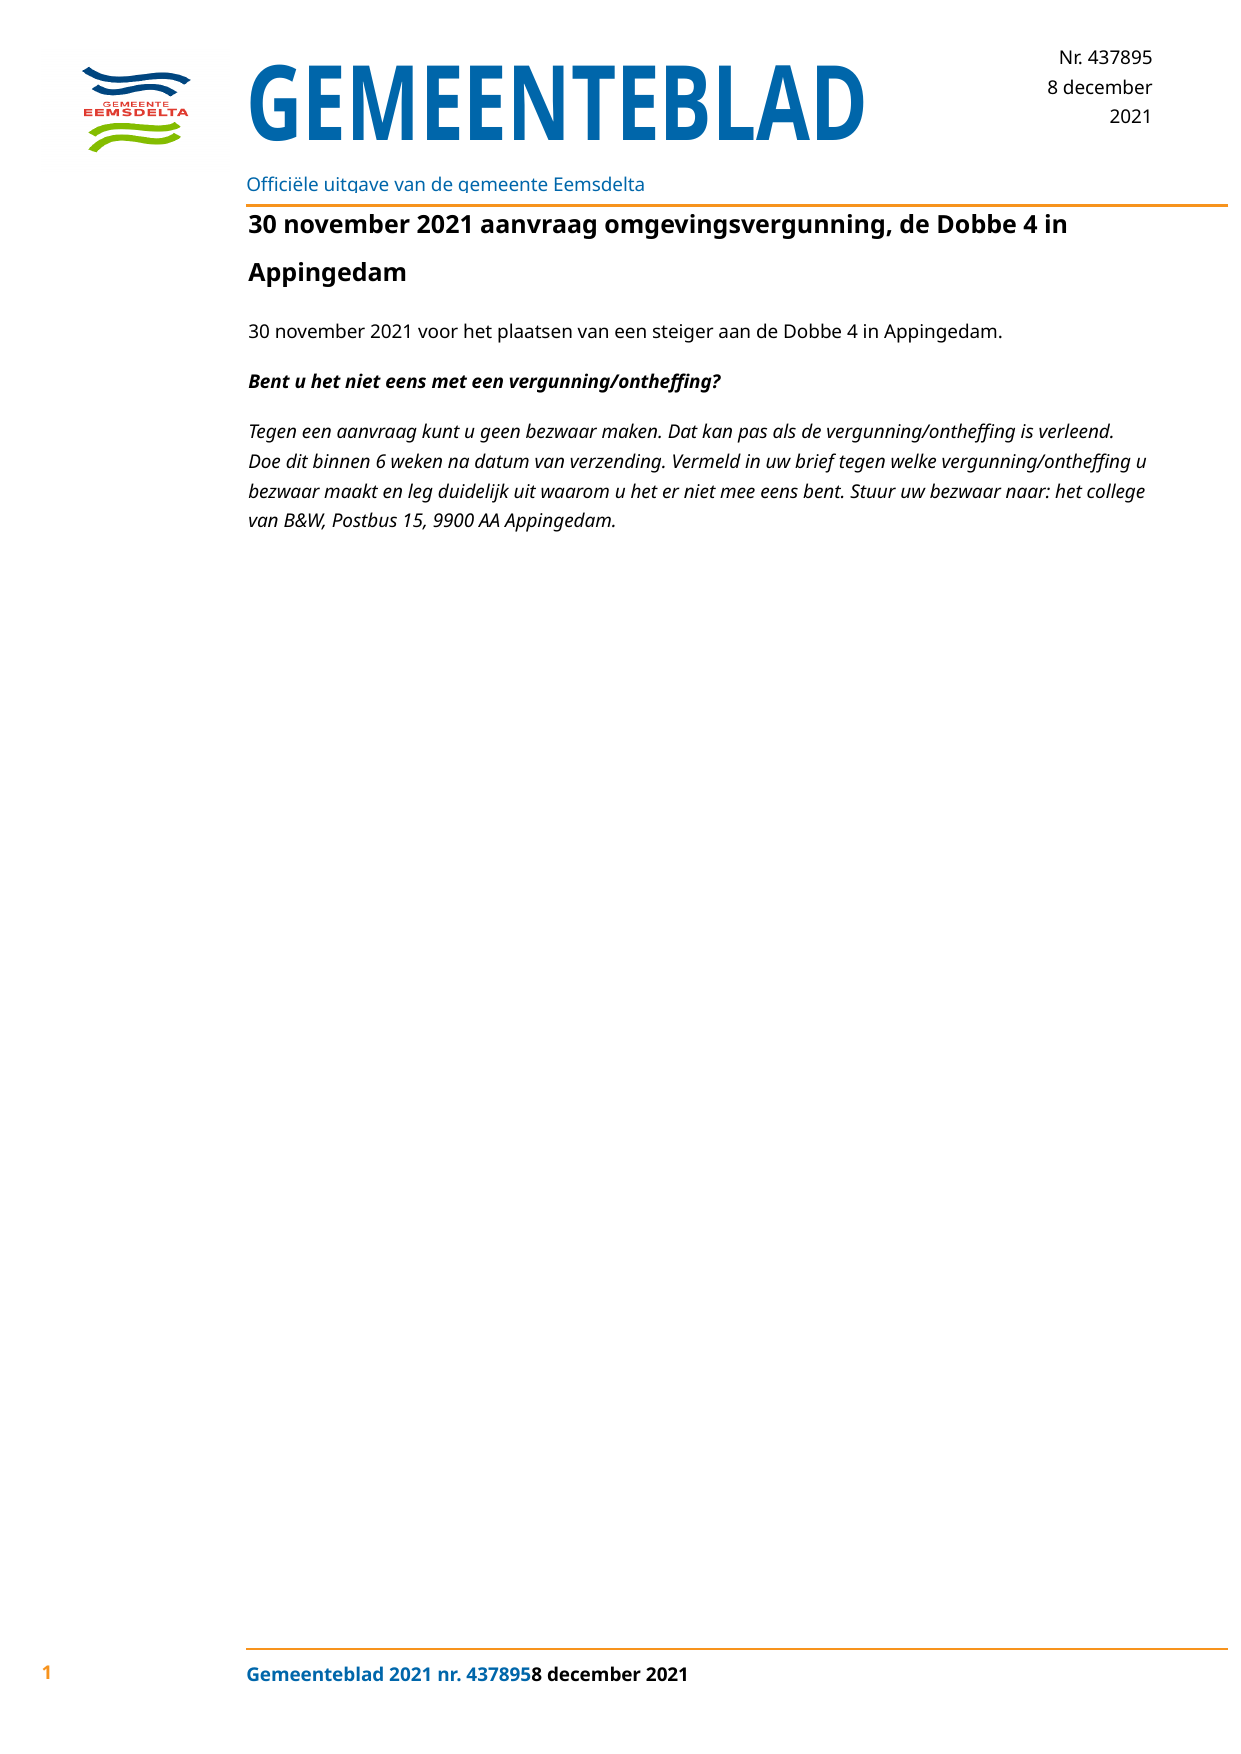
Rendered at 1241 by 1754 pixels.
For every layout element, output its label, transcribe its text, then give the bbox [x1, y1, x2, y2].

text Bent u het niet eens met een vergunning/ontheffing? [248, 368, 1152, 394]
text Tegen een aanvraag kunt u geen bezwaar maken. Dat kan pas als de vergunning/ontheffing is verleend. Doe dit binnen 6 weken na datum van verzending. Vermeld in uw brief tegen welke vergunning/ontheffing u bezwaar maakt en leg duidelijk uit waarom u het er niet mee eens bent. Stuur uw bezwaar naar: het college van B&W, Postbus 15, 9900 AA Appingedam. [248, 419, 1152, 533]
text 30 november 2021 voor het plaatsen van een steiger aan de Dobbe 4 in Appingedam. [248, 318, 1152, 344]
text 30 november 2021 aanvraag omgevingsvergunning, de Dobbe 4 in Appingedam [248, 207, 1152, 288]
picture [41, 47, 231, 172]
